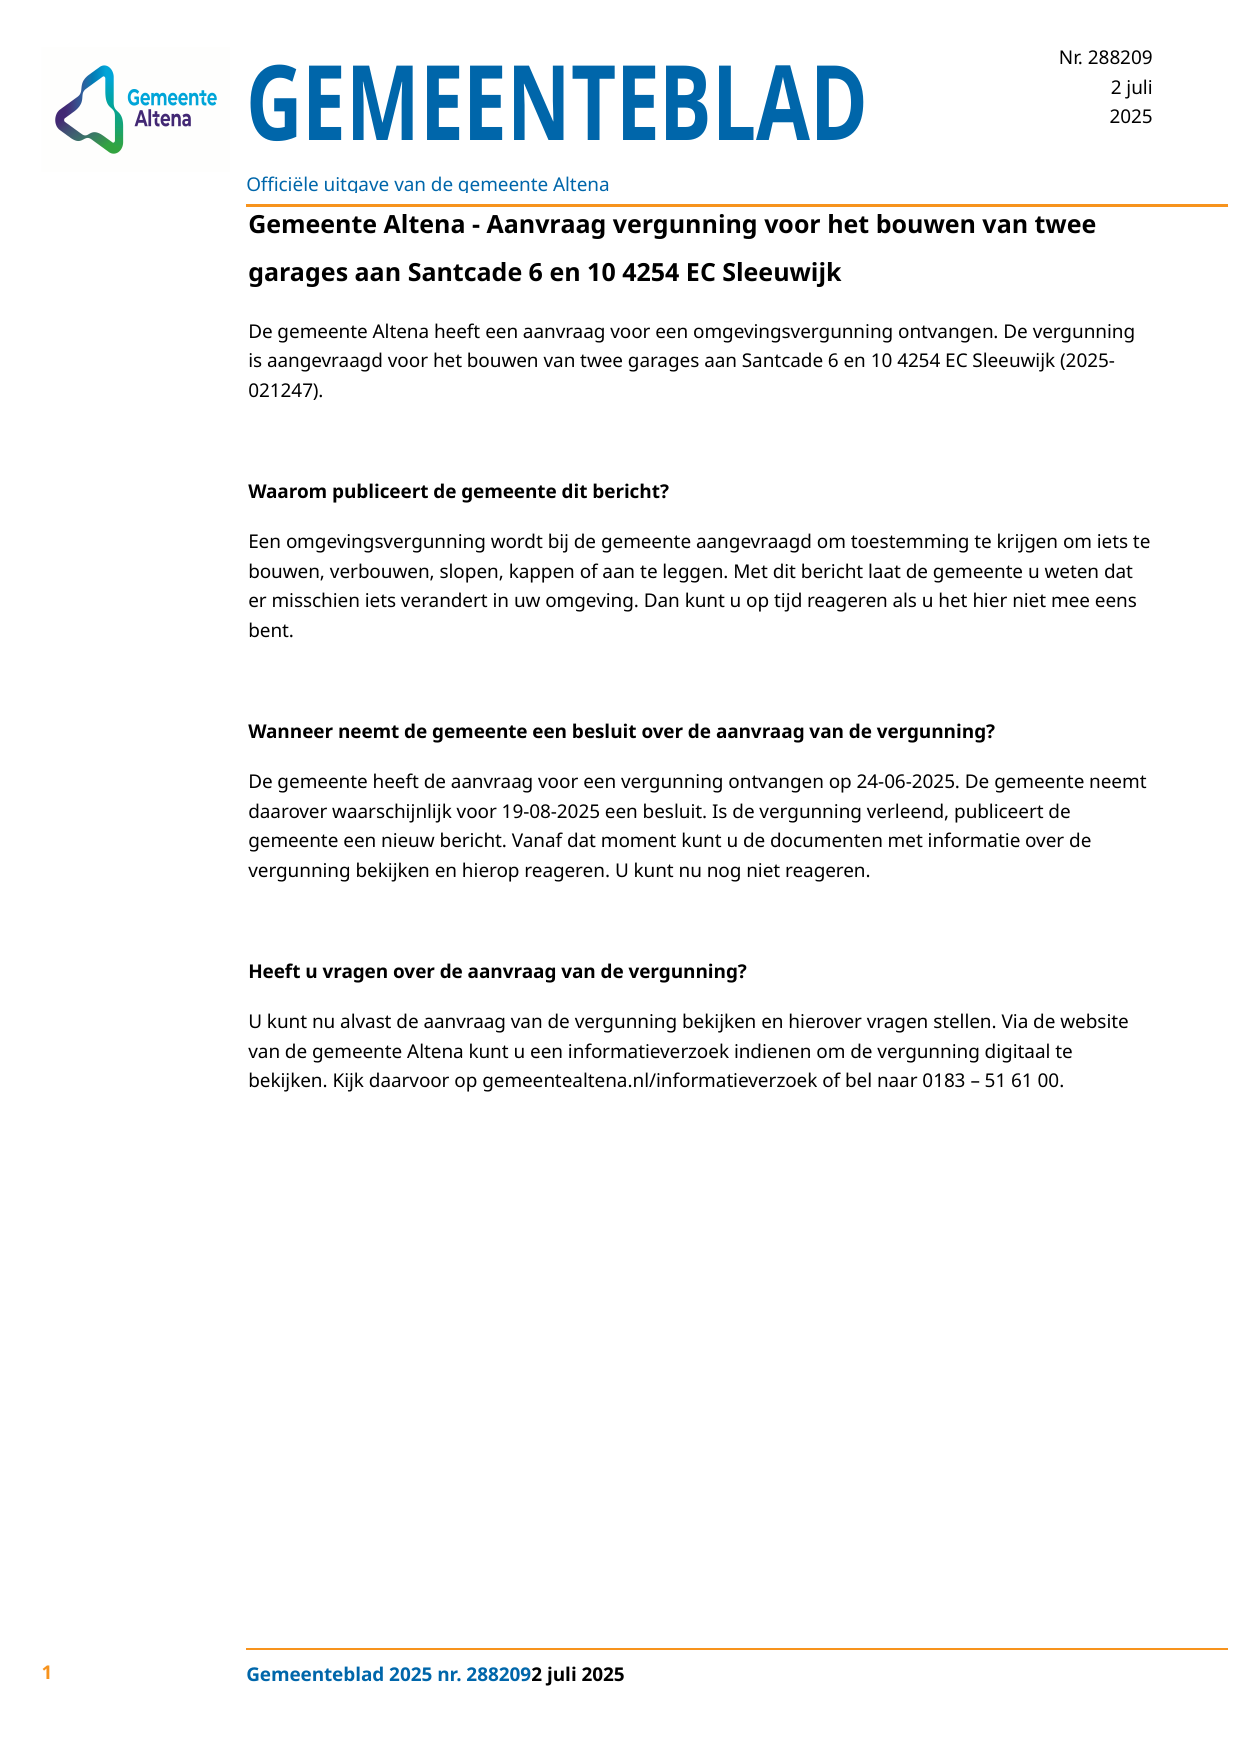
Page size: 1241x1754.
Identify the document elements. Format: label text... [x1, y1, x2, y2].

text De gemeente Altena heeft een aanvraag voor een omgevingsvergunning ontvangen. De vergunning is aangevraagd voor het bouwen van twee garages aan Santcade 6 en 10 4254 EC Sleeuwijk (2025-021247). [248, 318, 1152, 403]
text Wanneer neemt de gemeente een besluit over de aanvraag van de vergunning? [248, 718, 1152, 744]
text De gemeente heeft de aanvraag voor een vergunning ontvangen op 24-06-2025. De gemeente neemt daarover waarschijnlijk voor 19-08-2025 een besluit. Is de vergunning verleend, publiceert de gemeente een nieuw bericht. Vanaf dat moment kunt u de documenten met informatie over de vergunning bekijken en hierop reageren. U kunt nu nog niet reageren. [248, 768, 1152, 883]
text Heeft u vragen over de aanvraag van de vergunning? [248, 958, 1152, 984]
picture [41, 47, 231, 172]
text Een omgevingsvergunning wordt bij de gemeente aangevraagd om toestemming te krijgen om iets te bouwen, verbouwen, slopen, kappen of aan te leggen. Met dit bericht laat de gemeente u weten dat er misschien iets verandert in uw omgeving. Dan kunt u op tijd reageren als u het hier niet mee eens bent. [248, 528, 1152, 643]
text Waarom publiceert de gemeente dit bericht? [248, 478, 1152, 504]
text U kunt nu alvast de aanvraag van de vergunning bekijken en hierover vragen stellen. Via de website van de gemeente Altena kunt u een informatieverzoek indienen om de vergunning digitaal te bekijken. Kijk daarvoor op gemeentealtena.nl/informatieverzoek of bel naar 0183 – 51 61 00. [248, 1008, 1152, 1093]
text Gemeente Altena - Aanvraag vergunning voor het bouwen van twee garages aan Santcade 6 en 10 4254 EC Sleeuwijk [248, 207, 1152, 288]
